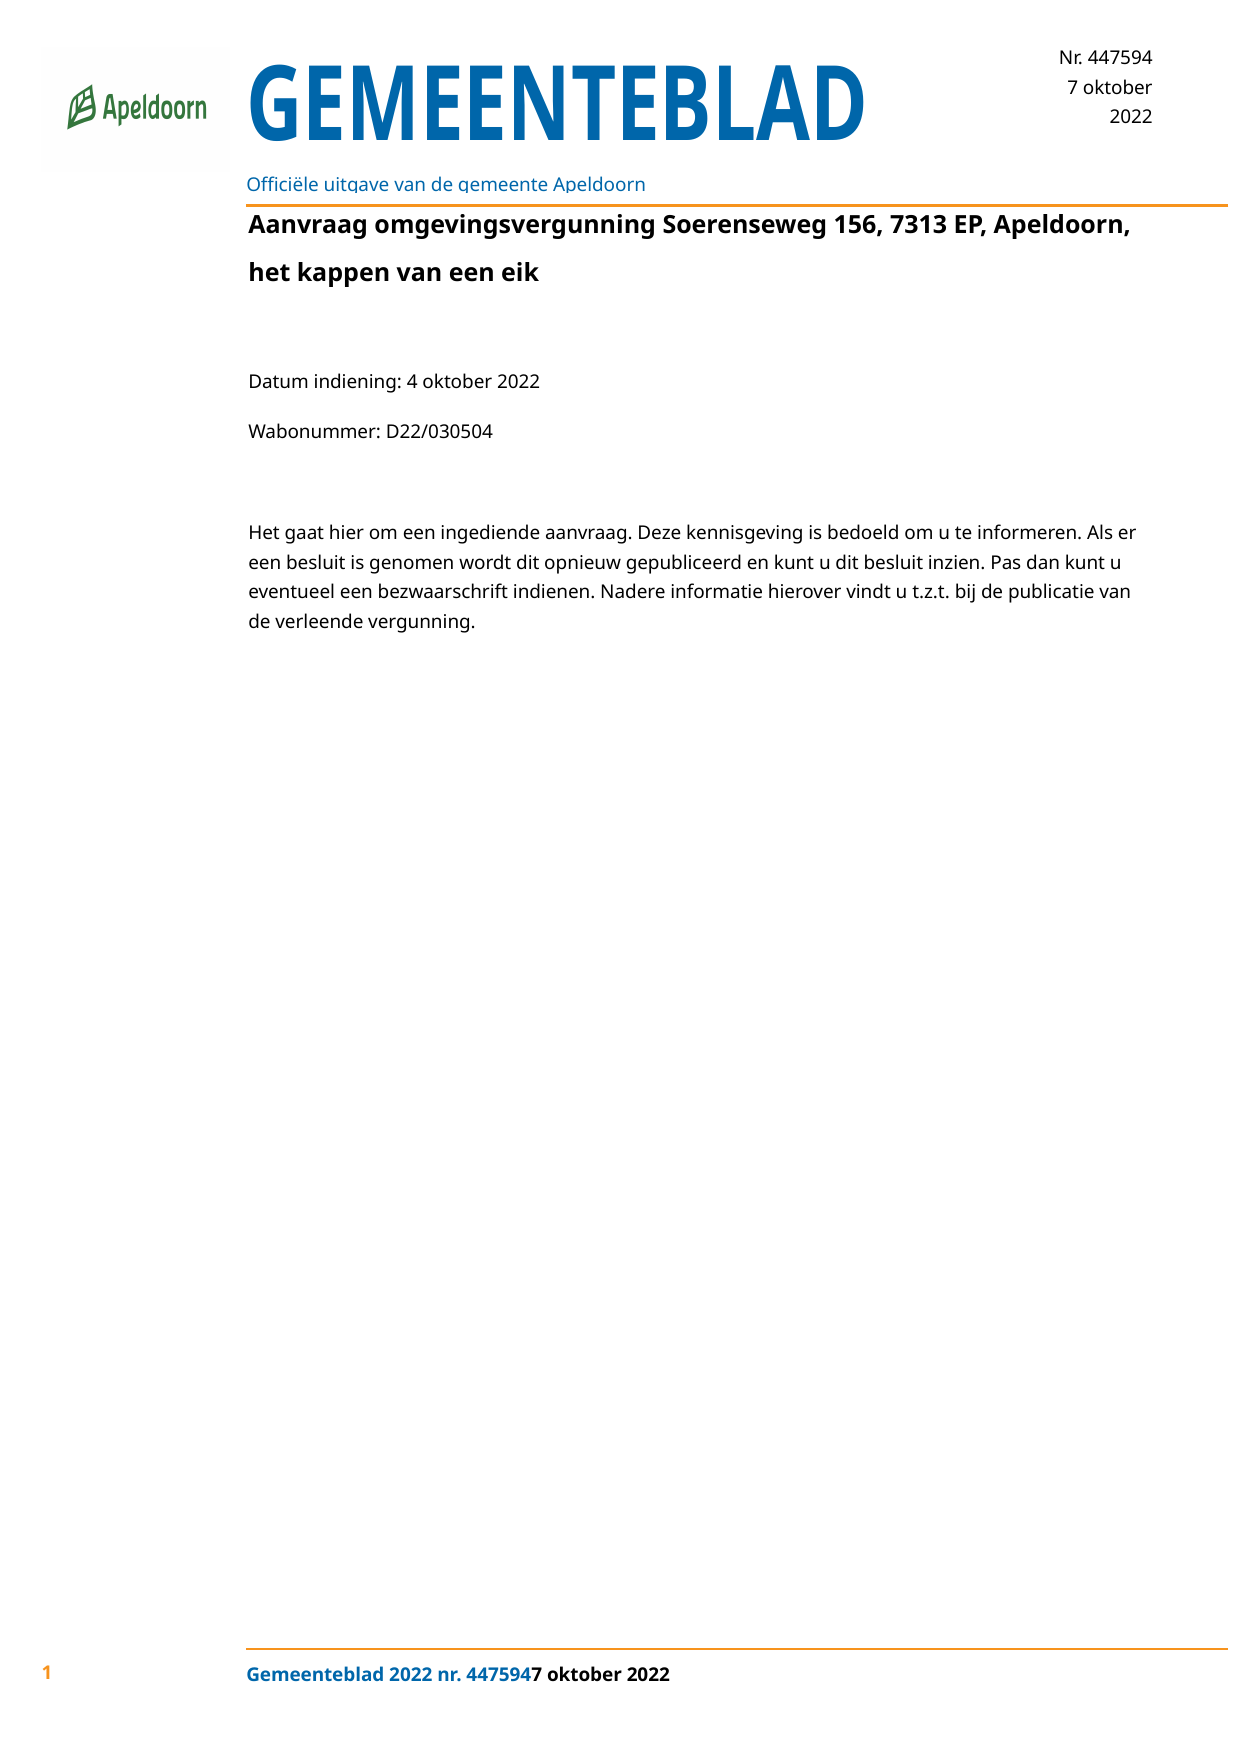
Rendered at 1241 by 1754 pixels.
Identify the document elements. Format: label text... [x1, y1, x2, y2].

text Aanvraag omgevingsvergunning Soerenseweg 156, 7313 EP, Apeldoorn, het kappen van een eik [248, 207, 1152, 288]
text Het gaat hier om een ingediende aanvraag. Deze kennisgeving is bedoeld om u te informeren. Als er een besluit is genomen wordt dit opnieuw gepubliceerd en kunt u dit besluit inzien. Pas dan kunt u eventueel een bezwaarschrift indienen. Nadere informatie hierover vindt u t.z.t. bij de publicatie van de verleende vergunning. [248, 519, 1152, 634]
text Datum indiening: 4 oktober 2022 [248, 368, 1152, 394]
picture [41, 47, 231, 172]
text Wabonummer: D22/030504 [248, 419, 1152, 444]
